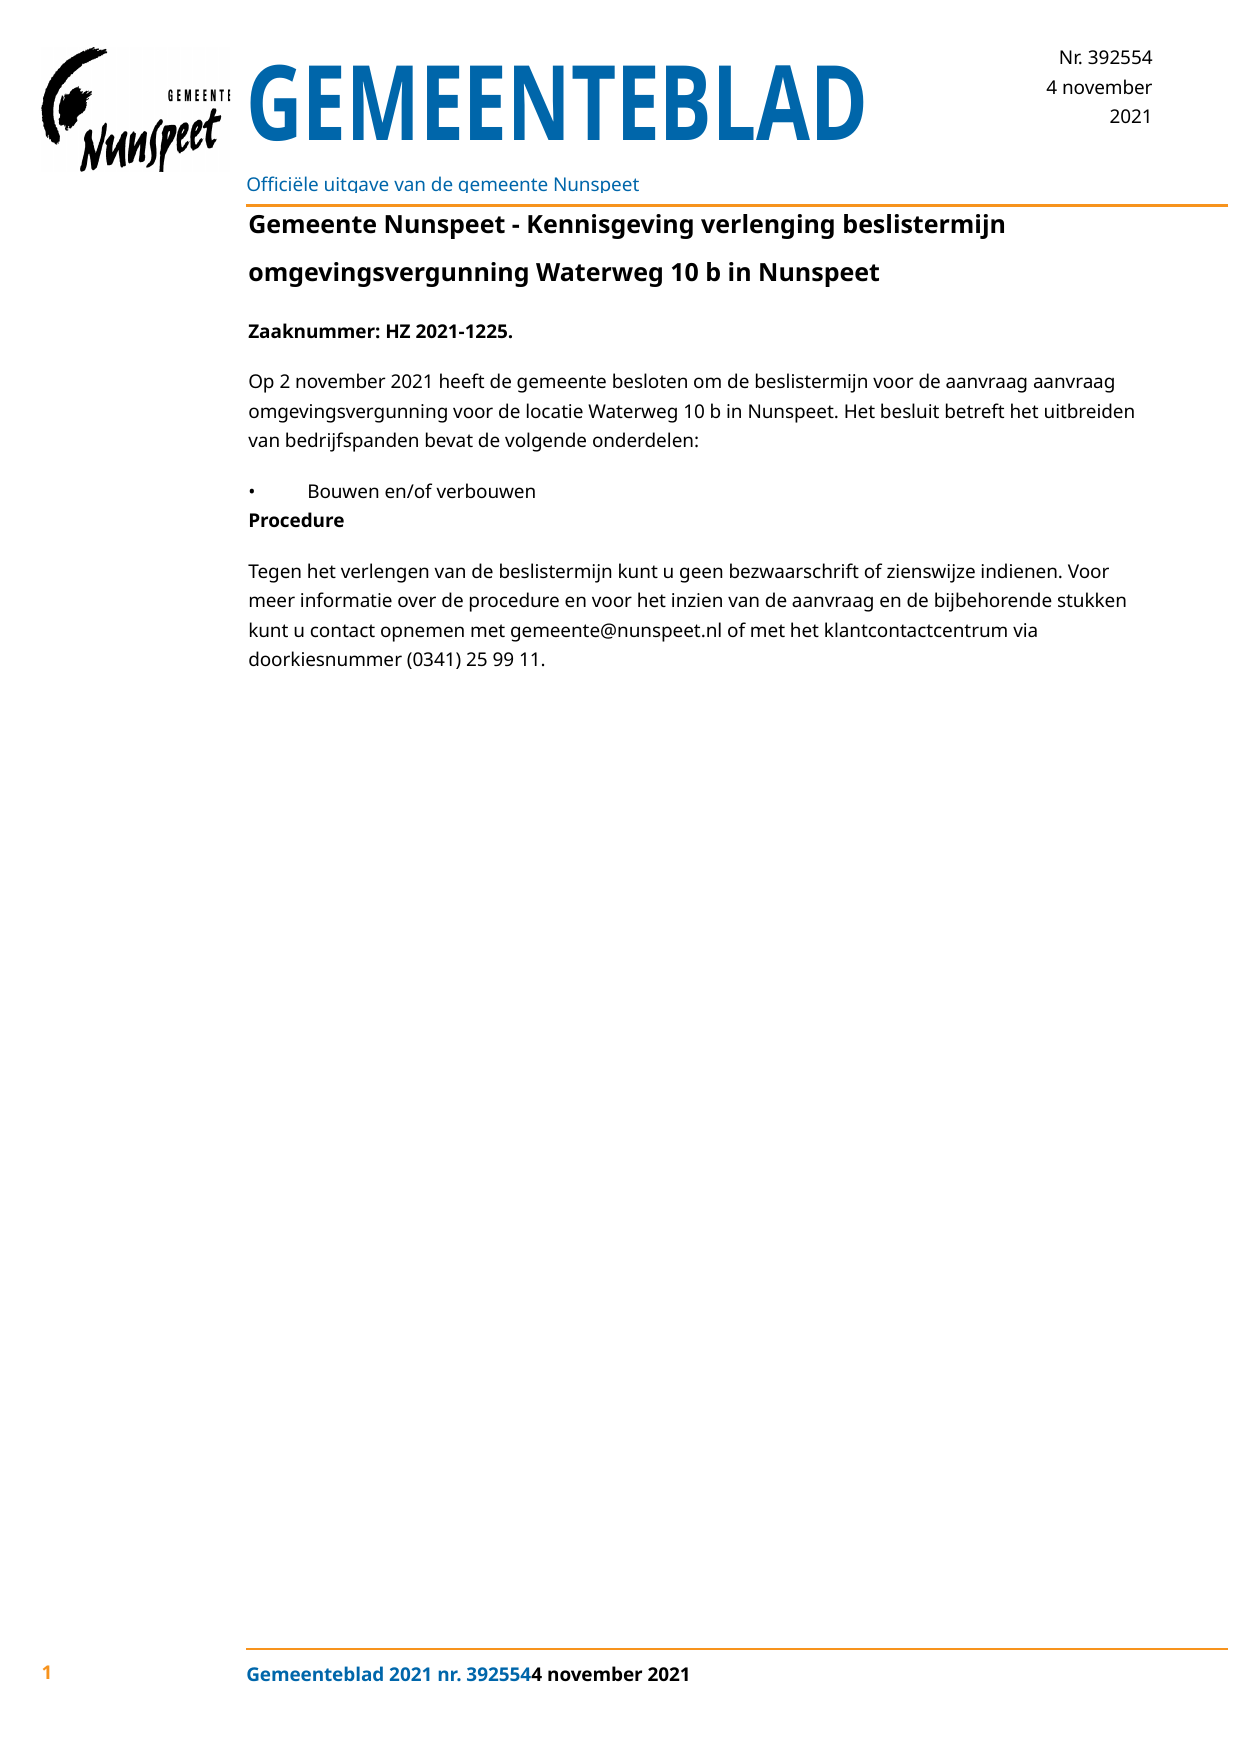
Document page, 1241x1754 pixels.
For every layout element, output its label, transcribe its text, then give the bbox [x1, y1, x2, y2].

text Op 2 november 2021 heeft de gemeente besloten om de beslistermijn voor de aanvraag aanvraag omgevingsvergunning voor de locatie Waterweg 10 b in Nunspeet. Het besluit betreft het uitbreiden van bedrijfspanden bevat de volgende onderdelen: [248, 368, 1152, 453]
picture [41, 47, 231, 172]
list Bouwen en/of verbouwen [248, 478, 1152, 504]
text Procedure [248, 507, 1152, 533]
text Tegen het verlengen van de beslistermijn kunt u geen bezwaarschrift of zienswijze indienen. Voor meer informatie over de procedure en voor het inzien van de aanvraag en de bijbehorende stukken kunt u contact opnemen met gemeente@nunspeet.nl of met het klantcontactcentrum via doorkiesnummer (0341) 25 99 11. [248, 558, 1152, 672]
text Zaaknummer: HZ 2021-1225. [248, 318, 1152, 344]
text Gemeente Nunspeet - Kennisgeving verlenging beslistermijn omgevingsvergunning Waterweg 10 b in Nunspeet [248, 207, 1152, 288]
